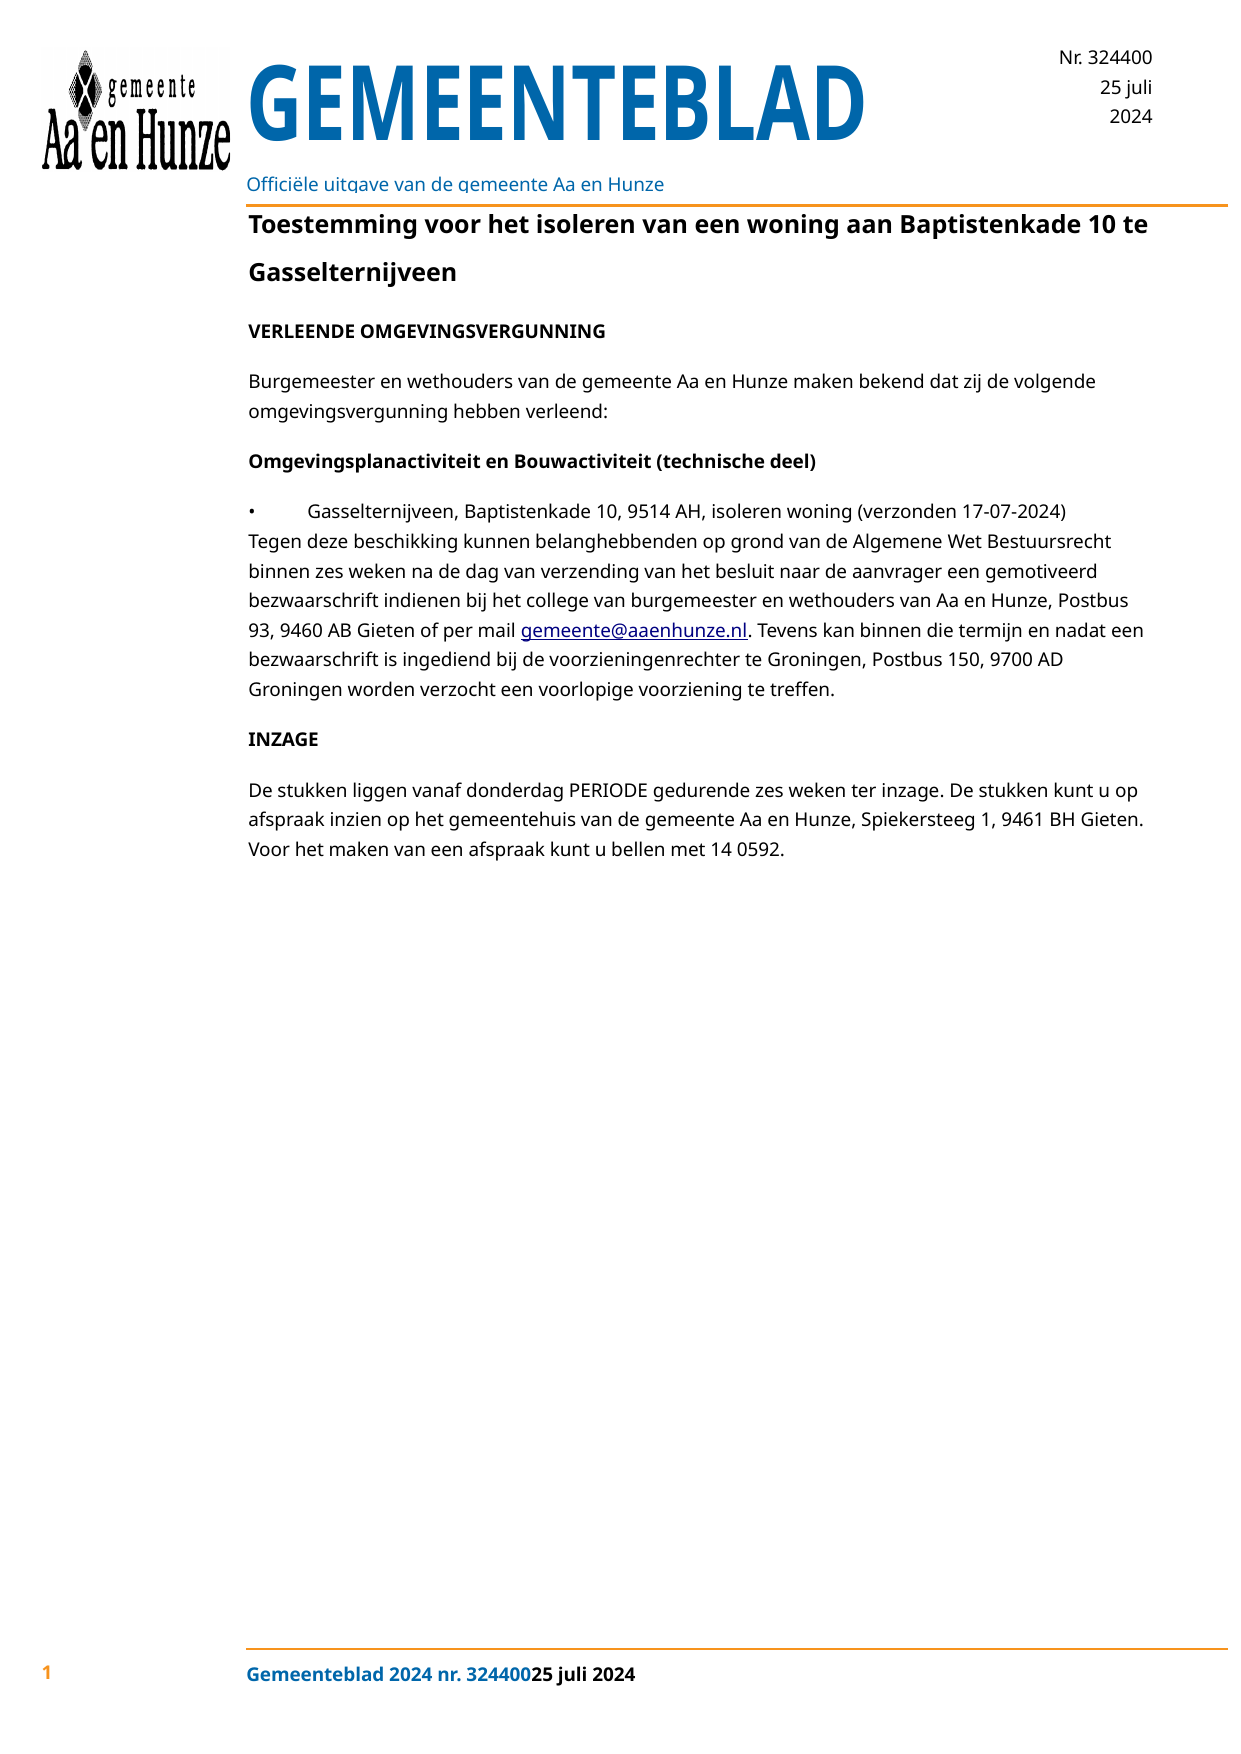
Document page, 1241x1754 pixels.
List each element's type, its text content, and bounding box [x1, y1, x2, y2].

text Omgevingsplanactiviteit en Bouwactiviteit (technische deel) [248, 448, 1152, 474]
text De stukken liggen vanaf donderdag PERIODE gedurende zes weken ter inzage. De stukken kunt u op afspraak inzien op het gemeentehuis van de gemeente Aa en Hunze, Spiekersteeg 1, 9461 BH Gieten. Voor het maken van een afspraak kunt u bellen met 14 0592. [248, 777, 1152, 862]
text INZAGE [248, 727, 1152, 752]
picture [41, 47, 231, 172]
text VERLEENDE OMGEVINGSVERGUNNING [248, 318, 1152, 344]
text Toestemming voor het isoleren van een woning aan Baptistenkade 10 te Gasselternijveen [248, 207, 1152, 288]
text Tegen deze beschikking kunnen belanghebbenden op grond van de Algemene Wet Bestuursrecht binnen zes weken na de dag van verzending van het besluit naar de aanvrager een gemotiveerd bezwaarschrift indienen bij het college van burgemeester en wethouders van Aa en Hunze, Postbus 93, 9460 AB Gieten of per mail gemeente@aaenhunze.nl. Tevens kan binnen die termijn en nadat een bezwaarschrift is ingediend bij de voorzieningenrechter te Groningen, Postbus 150, 9700 AD Groningen worden verzocht een voorlopige voorziening te treffen. [248, 528, 1152, 702]
list Gasselternijveen, Baptistenkade 10, 9514 AH, isoleren woning (verzonden 17-07-2024) [248, 499, 1152, 524]
text Burgemeester en wethouders van de gemeente Aa en Hunze maken bekend dat zij de volgende omgevingsvergunning hebben verleend: [248, 368, 1152, 424]
